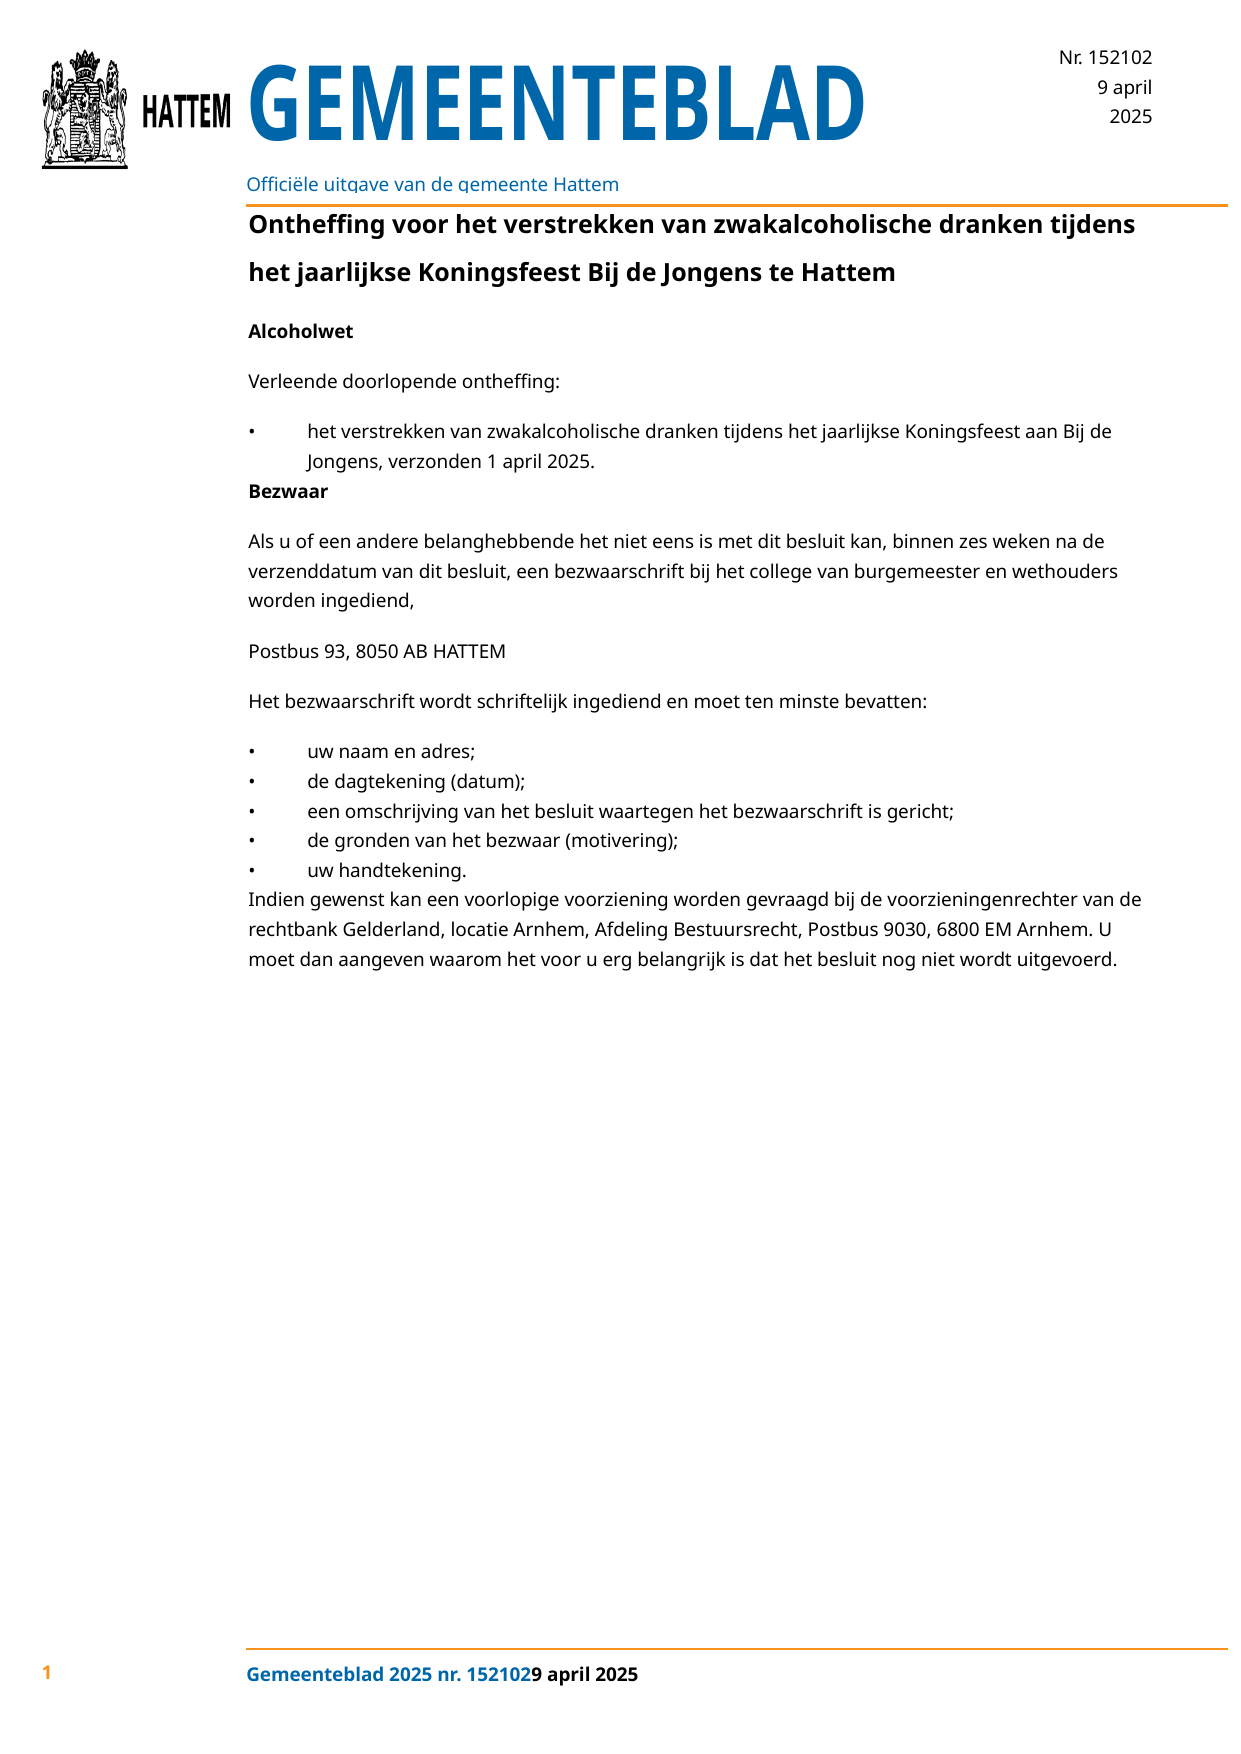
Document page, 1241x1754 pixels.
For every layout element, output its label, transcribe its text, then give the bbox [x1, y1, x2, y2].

picture [41, 47, 231, 172]
list uw naam en adres; [248, 739, 1152, 764]
text Alcoholwet [248, 318, 1152, 344]
text Verleende doorlopende ontheffing: [248, 368, 1152, 394]
list een omschrijving van het besluit waartegen het bezwaarschrift is gericht; [248, 798, 1152, 824]
text Indien gewenst kan een voorlopige voorziening worden gevraagd bij de voorzieningenrechter van de rechtbank Gelderland, locatie Arnhem, Afdeling Bestuursrecht, Postbus 9030, 6800 EM Arnhem. U moet dan aangeven waarom het voor u erg belangrijk is dat het besluit nog niet wordt uitgevoerd. [248, 887, 1152, 972]
text Als u of een andere belanghebbende het niet eens is met dit besluit kan, binnen zes weken na de verzenddatum van dit besluit, een bezwaarschrift bij het college van burgemeester en wethouders worden ingediend, [248, 528, 1152, 613]
list het verstrekken van zwakalcoholische dranken tijdens het jaarlijkse Koningsfeest aan Bij de Jongens, verzonden 1 april 2025. [248, 419, 1152, 474]
text Het bezwaarschrift wordt schriftelijk ingediend en moet ten minste bevatten: [248, 688, 1152, 714]
list de gronden van het bezwaar (motivering); [248, 827, 1152, 853]
list de dagtekening (datum); [248, 768, 1152, 794]
text Ontheffing voor het verstrekken van zwakalcoholische dranken tijdens het jaarlijkse Koningsfeest Bij de Jongens te Hattem [248, 207, 1152, 288]
text Bezwaar [248, 478, 1152, 504]
list uw handtekening. [248, 857, 1152, 883]
text Postbus 93, 8050 AB HATTEM [248, 638, 1152, 664]
